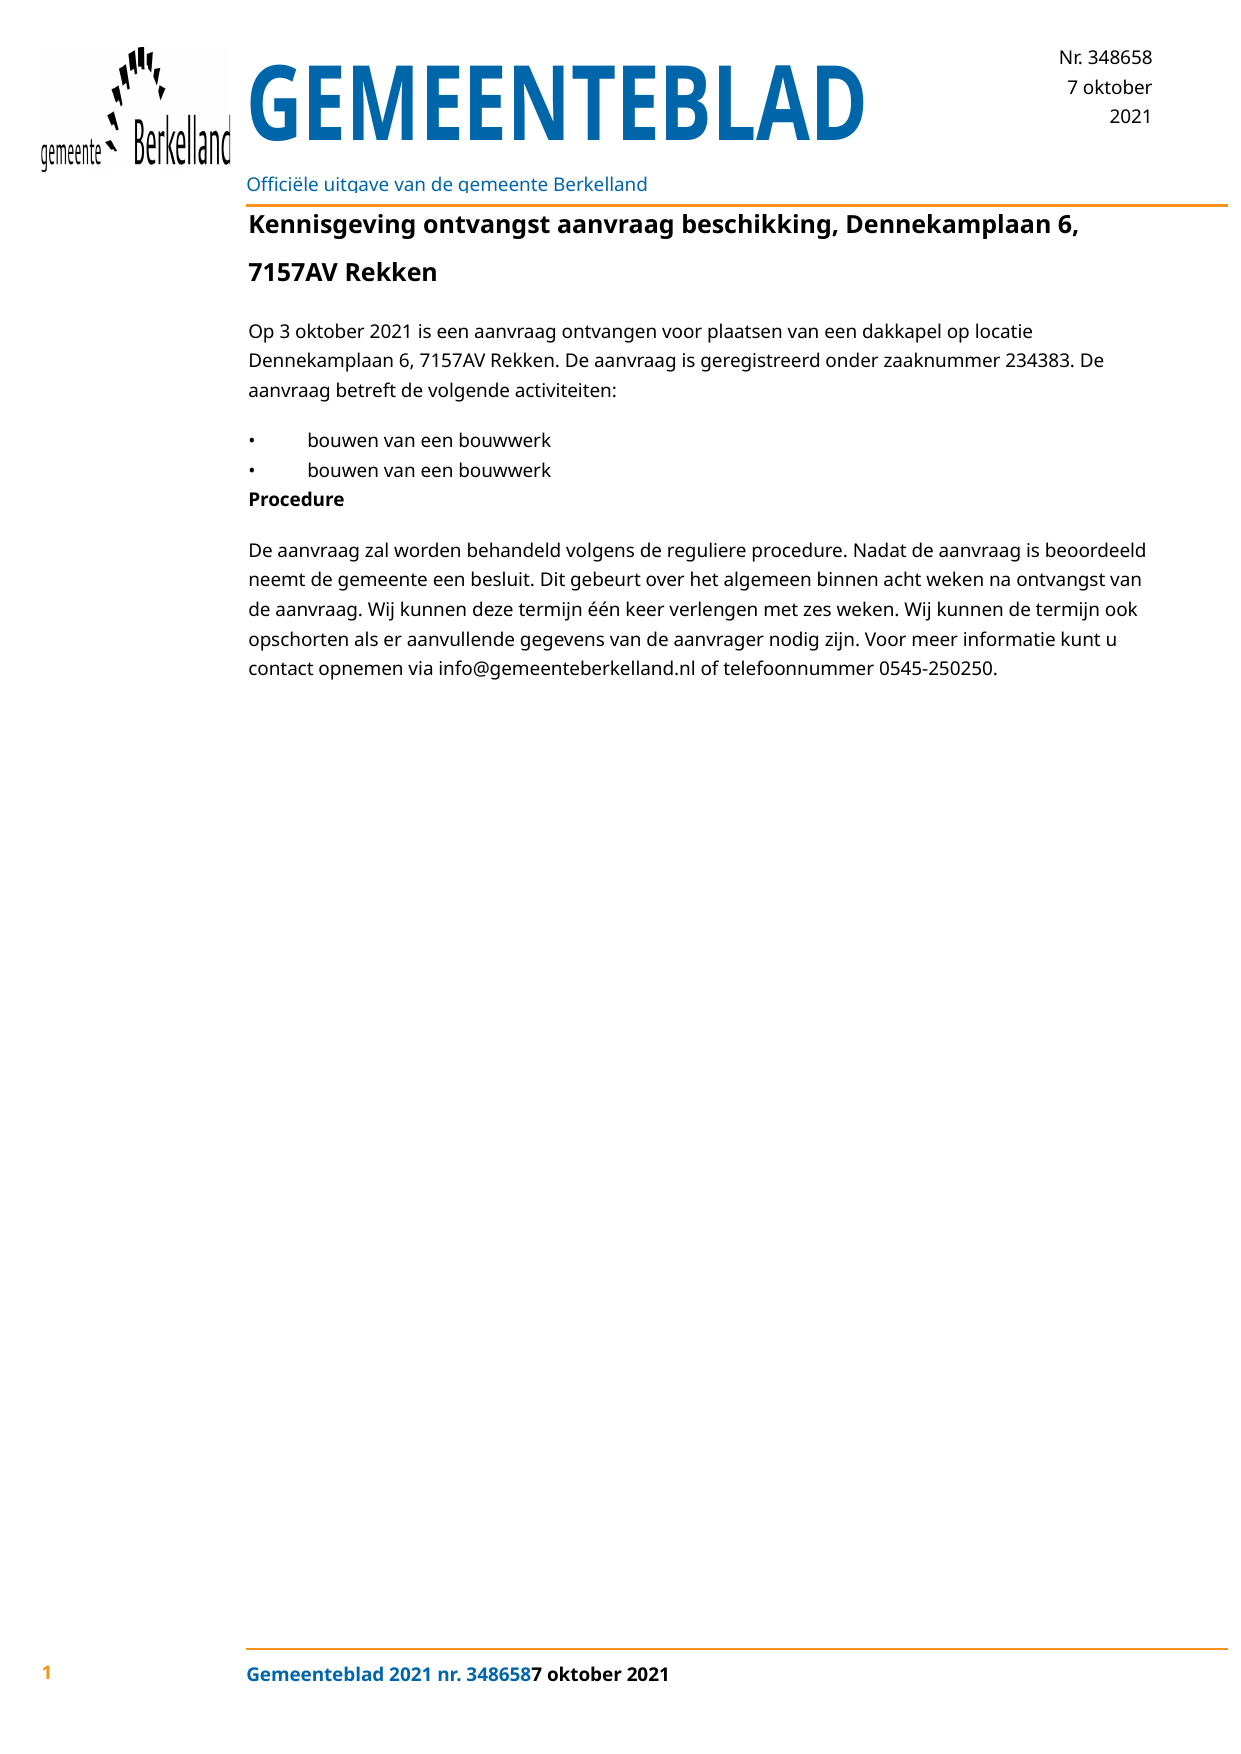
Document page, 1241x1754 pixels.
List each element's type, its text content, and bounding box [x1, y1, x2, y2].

list bouwen van een bouwwerk [248, 427, 1152, 453]
list bouwen van een bouwwerk [248, 457, 1152, 483]
text Kennisgeving ontvangst aanvraag beschikking, Dennekamplaan 6, 7157AV Rekken [248, 207, 1152, 288]
text Procedure [248, 487, 1152, 512]
text Op 3 oktober 2021 is een aanvraag ontvangen voor plaatsen van een dakkapel op locatie Dennekamplaan 6, 7157AV Rekken. De aanvraag is geregistreerd onder zaaknummer 234383. De aanvraag betreft de volgende activiteiten: [248, 318, 1152, 403]
picture [41, 47, 231, 172]
text De aanvraag zal worden behandeld volgens de reguliere procedure. Nadat de aanvraag is beoordeeld neemt de gemeente een besluit. Dit gebeurt over het algemeen binnen acht weken na ontvangst van de aanvraag. Wij kunnen deze termijn één keer verlengen met zes weken. Wij kunnen de termijn ook opschorten als er aanvullende gegevens van de aanvrager nodig zijn. Voor meer informatie kunt u contact opnemen via info@gemeenteberkelland.nl of telefoonnummer 0545-250250. [248, 537, 1152, 681]
